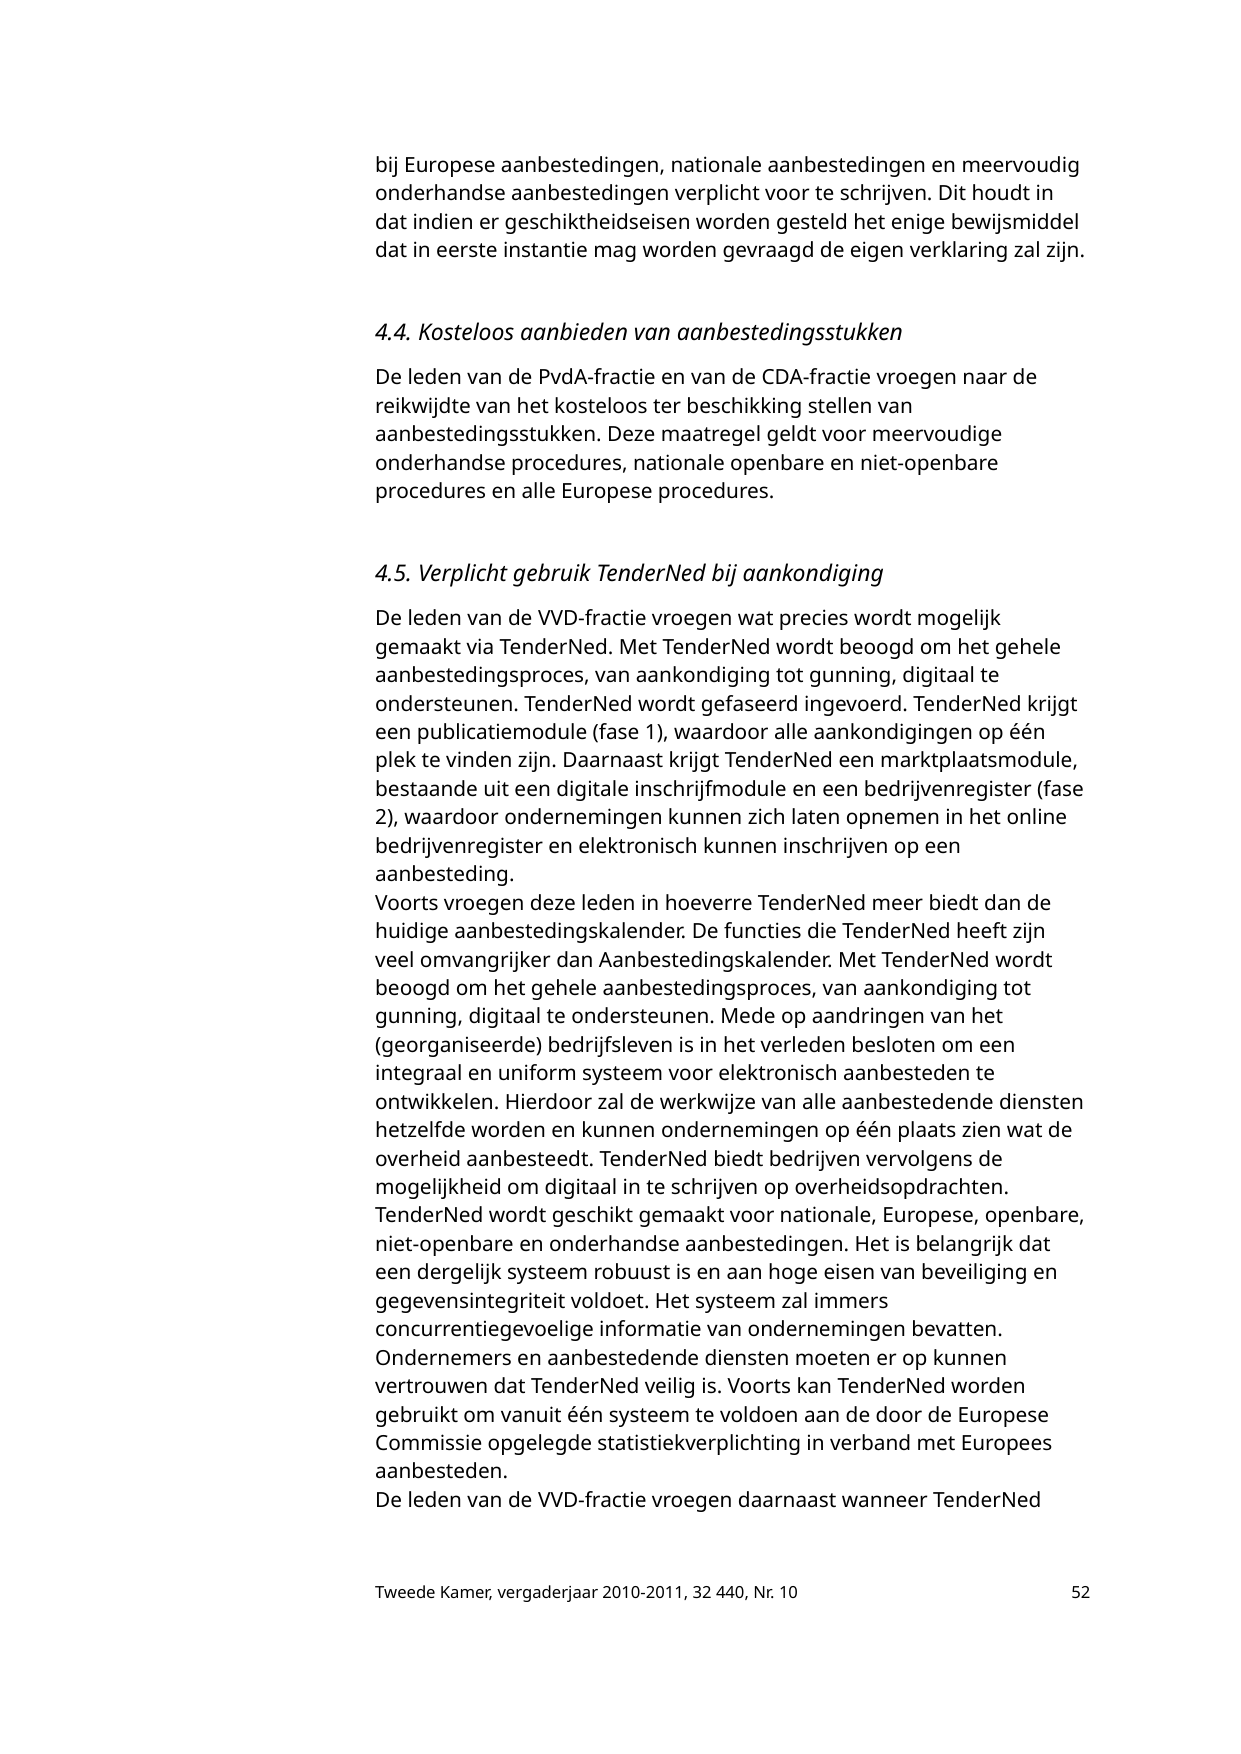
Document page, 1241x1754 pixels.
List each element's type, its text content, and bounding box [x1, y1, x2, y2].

subtitle 4.5. Verplicht gebruik TenderNed bij aankondiging [375, 557, 1090, 588]
text De leden van de VVD-fractie vroegen wat precies wordt mogelijk gemaakt via TenderNed. Met TenderNed wordt beoogd om het gehele aanbestedingsproces, van aankondiging tot gunning, digitaal te ondersteunen. TenderNed wordt gefaseerd ingevoerd. TenderNed krijgt een publicatiemodule (fase 1), waardoor alle aankondigingen op één plek te vinden zijn. Daarnaast krijgt TenderNed een marktplaatsmodule, bestaande uit een digitale inschrijfmodule en een bedrijvenregister (fase 2), waardoor ondernemingen kunnen zich laten opnemen in het online bedrijvenregister en elektronisch kunnen inschrijven op een aanbesteding. [375, 603, 1090, 888]
text bij Europese aanbestedingen, nationale aanbestedingen en meervoudig onderhandse aanbestedingen verplicht voor te schrijven. Dit houdt in dat indien er geschiktheidseisen worden gesteld het enige bewijsmiddel dat in eerste instantie mag worden gevraagd de eigen verklaring zal zijn. [375, 150, 1090, 264]
text Voorts vroegen deze leden in hoeverre TenderNed meer biedt dan de huidige aanbestedingskalender. De functies die TenderNed heeft zijn veel omvangrijker dan Aanbestedingskalender. Met TenderNed wordt beoogd om het gehele aanbestedingsproces, van aankondiging tot gunning, digitaal te ondersteunen. Mede op aandringen van het (georganiseerde) bedrijfsleven is in het verleden besloten om een integraal en uniform systeem voor elektronisch aanbesteden te ontwikkelen. Hierdoor zal de werkwijze van alle aanbestedende diensten hetzelfde worden en kunnen ondernemingen op één plaats zien wat de overheid aanbesteedt. TenderNed biedt bedrijven vervolgens de mogelijkheid om digitaal in te schrijven op overheidsopdrachten. TenderNed wordt geschikt gemaakt voor nationale, Europese, openbare, niet-openbare en onderhandse aanbestedingen. Het is belangrijk dat een dergelijk systeem robuust is en aan hoge eisen van beveiliging en gegevensintegriteit voldoet. Het systeem zal immers concurrentiegevoelige informatie van ondernemingen bevatten. Ondernemers en aanbestedende diensten moeten er op kunnen vertrouwen dat TenderNed veilig is. Voorts kan TenderNed worden gebruikt om vanuit één systeem te voldoen aan de door de Europese Commissie opgelegde statistiekverplichting in verband met Europees aanbesteden. [375, 888, 1090, 1485]
subtitle 4.4. Kosteloos aanbieden van aanbestedingsstukken [375, 316, 1090, 347]
text De leden van de PvdA-fractie en van de CDA-fractie vroegen naar de reikwijdte van het kosteloos ter beschikking stellen van aanbestedingsstukken. Deze maatregel geldt voor meervoudige onderhandse procedures, nationale openbare en niet-openbare procedures en alle Europese procedures. [375, 362, 1090, 505]
text De leden van de VVD-fractie vroegen daarnaast wanneer TenderNed [375, 1485, 1090, 1513]
